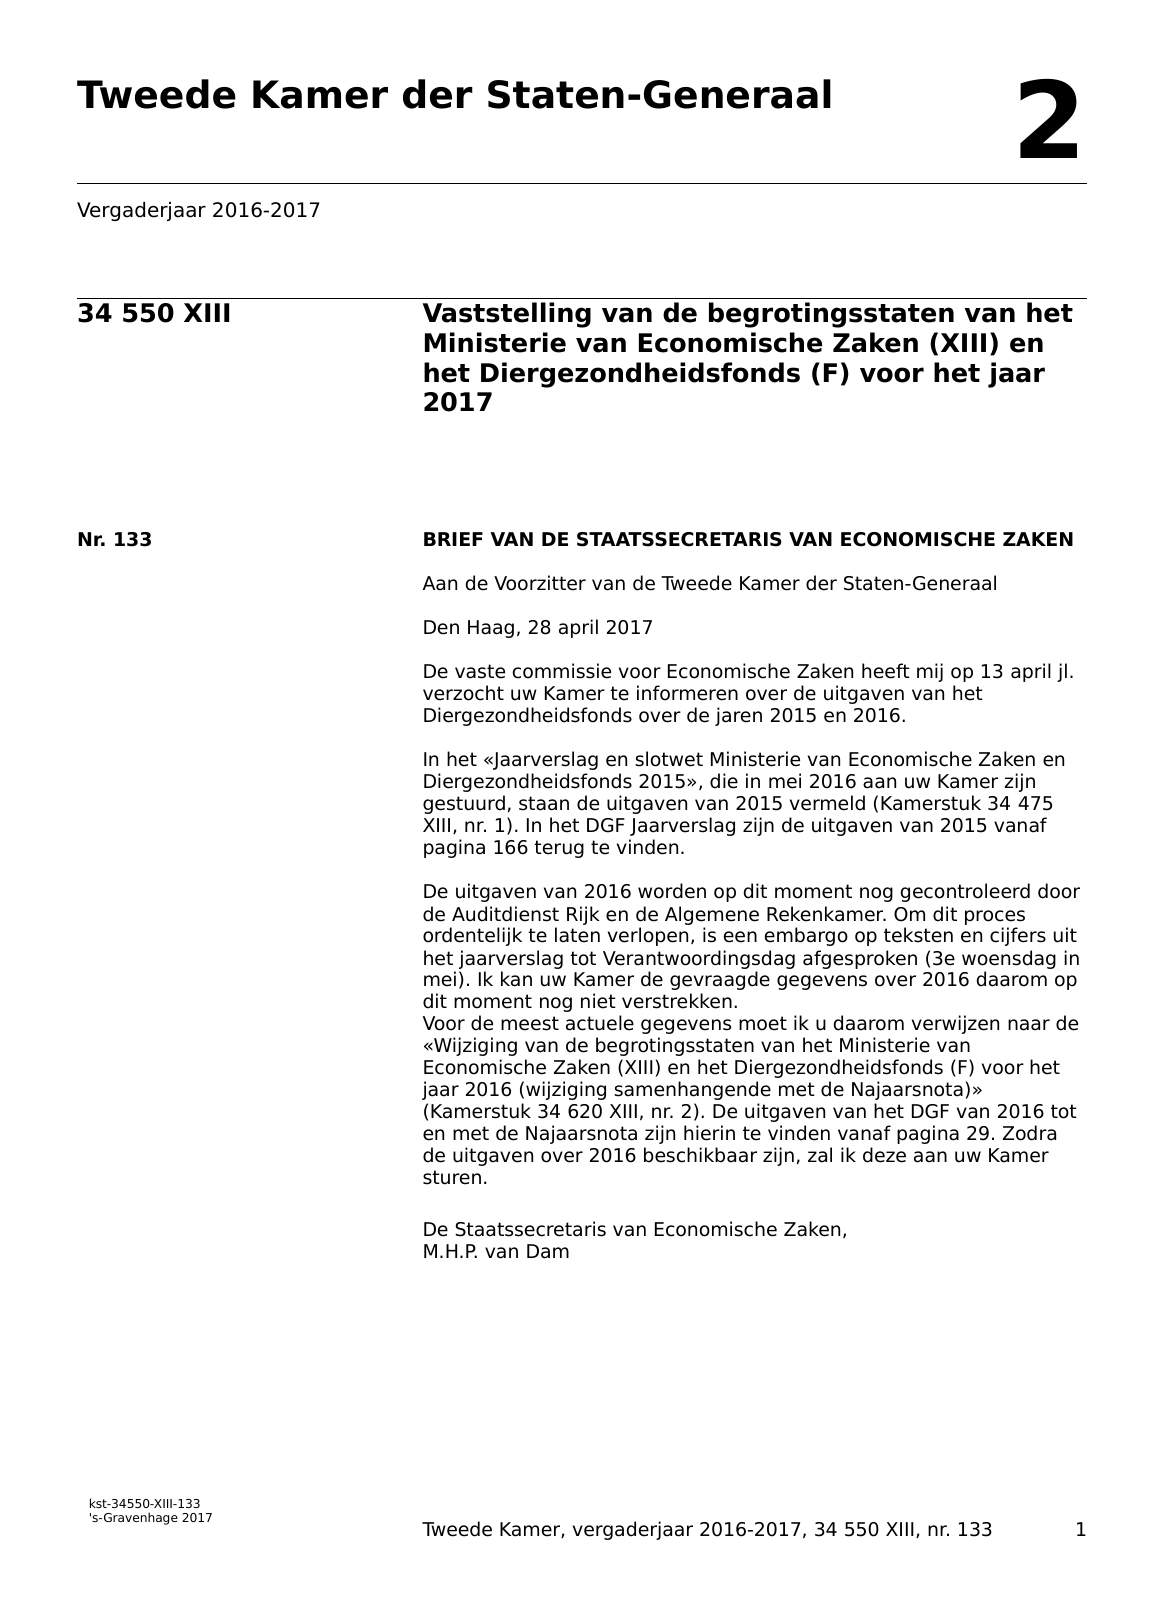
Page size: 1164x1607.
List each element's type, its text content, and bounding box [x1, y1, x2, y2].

text De vaste commissie voor Economische Zaken heeft mij op 13 april jl. verzocht uw Kamer te informeren over de uitgaven van het Diergezondheidsfonds over de jaren 2015 en 2016. [422, 661, 1087, 727]
text 's-Gravenhage 2017 [88, 1511, 323, 1525]
table_header 2 [886, 59, 1087, 183]
subtitle 34 550 XIII Vaststelling van de begrotingsstaten van het Ministerie van Economische Zaken (XIII) en het Diergezondheidsfonds (F) voor het jaar 2017 [77, 299, 1087, 418]
text In het «Jaarverslag en slotwet Ministerie van Economische Zaken en Diergezondheidsfonds 2015», die in mei 2016 aan uw Kamer zijn gestuurd, staan de uitgaven van 2015 vermeld (Kamerstuk 34 475 XIII, nr. 1). In het DGF Jaarverslag zijn de uitgaven van 2015 vanaf pagina 166 terug te vinden. [422, 749, 1087, 859]
subtitle Nr. 133 BRIEF VAN DE STAATSSECRETARIS VAN ECONOMISCHE ZAKEN [77, 529, 1087, 551]
text kst-34550-XIII-133 [88, 1497, 323, 1511]
text Aan de Voorzitter van de Tweede Kamer der Staten-Generaal [422, 573, 1087, 595]
text De uitgaven van 2016 worden op dit moment nog gecontroleerd door de Auditdienst Rijk en de Algemene Rekenkamer. Om dit proces ordentelijk te laten verlopen, is een embargo op teksten en cijfers uit het jaarverslag tot Verantwoordingsdag afgesproken (3e woensdag in mei). Ik kan uw Kamer de gevraagde gegevens over 2016 daarom op dit moment nog niet verstrekken. [422, 881, 1087, 1013]
text Voor de meest actuele gegevens moet ik u daarom verwijzen naar de «Wijziging van de begrotingsstaten van het Ministerie van Economische Zaken (XIII) en het Diergezondheidsfonds (F) voor het jaar 2016 (wijziging samenhangende met de Najaarsnota)» (Kamerstuk 34 620 XIII, nr. 2). De uitgaven van het DGF van 2016 tot en met de Najaarsnota zijn hierin te vinden vanaf pagina 29. Zodra de uitgaven over 2016 beschikbaar zijn, zal ik deze aan uw Kamer sturen. [422, 1013, 1087, 1189]
text Den Haag, 28 april 2017 [422, 617, 1087, 639]
table_cell Vergaderjaar 2016-2017 [77, 184, 1087, 298]
table_header Tweede Kamer der Staten-Generaal [77, 59, 886, 183]
text De Staatssecretaris van Economische Zaken, M.H.P. van Dam [422, 1219, 1087, 1263]
